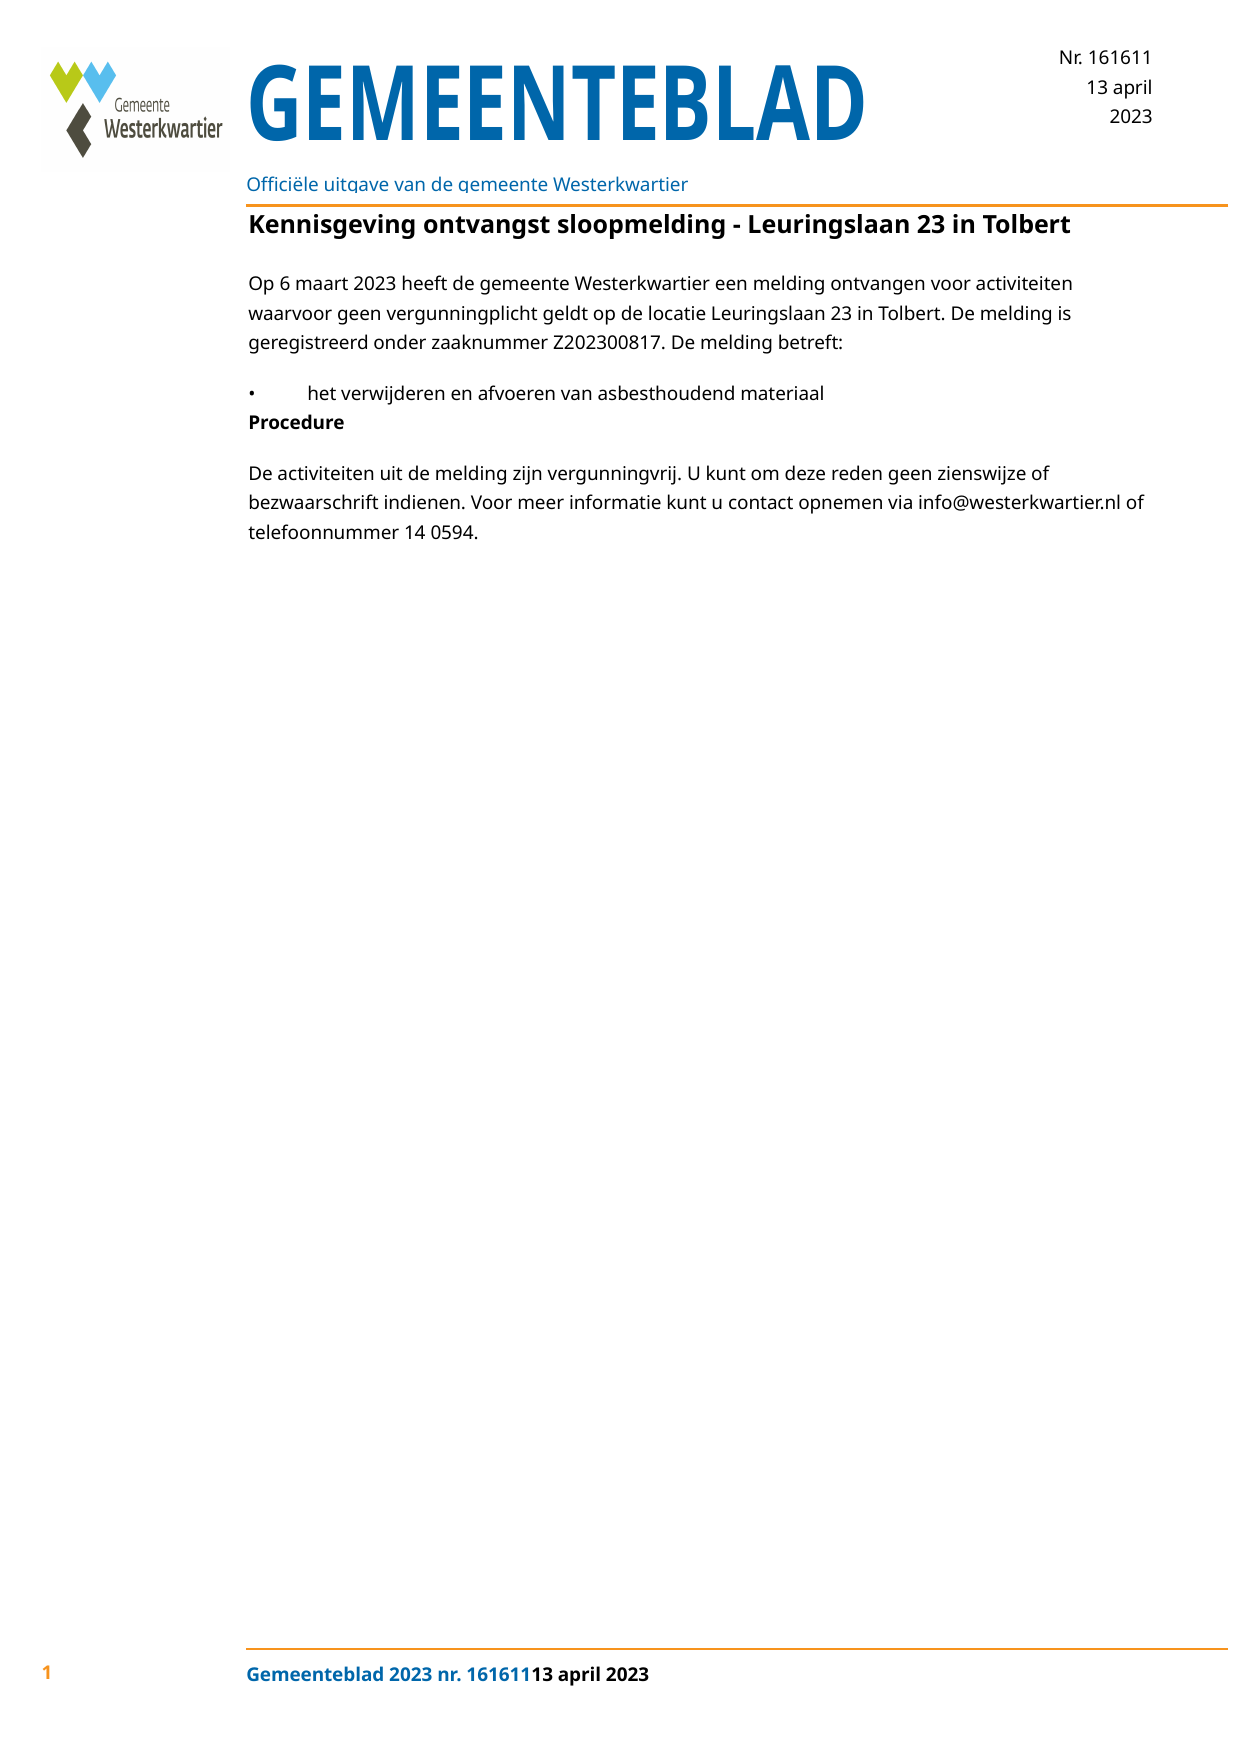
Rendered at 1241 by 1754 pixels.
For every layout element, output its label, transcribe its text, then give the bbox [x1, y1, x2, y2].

text De activiteiten uit de melding zijn vergunningvrij. U kunt om deze reden geen zienswijze of bezwaarschrift indienen. Voor meer informatie kunt u contact opnemen via info@westerkwartier.nl of telefoonnummer 14 0594. [248, 460, 1152, 545]
list het verwijderen en afvoeren van asbesthoudend materiaal [248, 380, 1152, 406]
text Procedure [248, 409, 1152, 435]
picture [41, 47, 231, 172]
text Kennisgeving ontvangst sloopmelding - Leuringslaan 23 in Tolbert [248, 207, 1152, 241]
text Op 6 maart 2023 heeft de gemeente Westerkwartier een melding ontvangen voor activiteiten waarvoor geen vergunningplicht geldt op de locatie Leuringslaan 23 in Tolbert. De melding is geregistreerd onder zaaknummer Z202300817. De melding betreft: [248, 270, 1152, 355]
